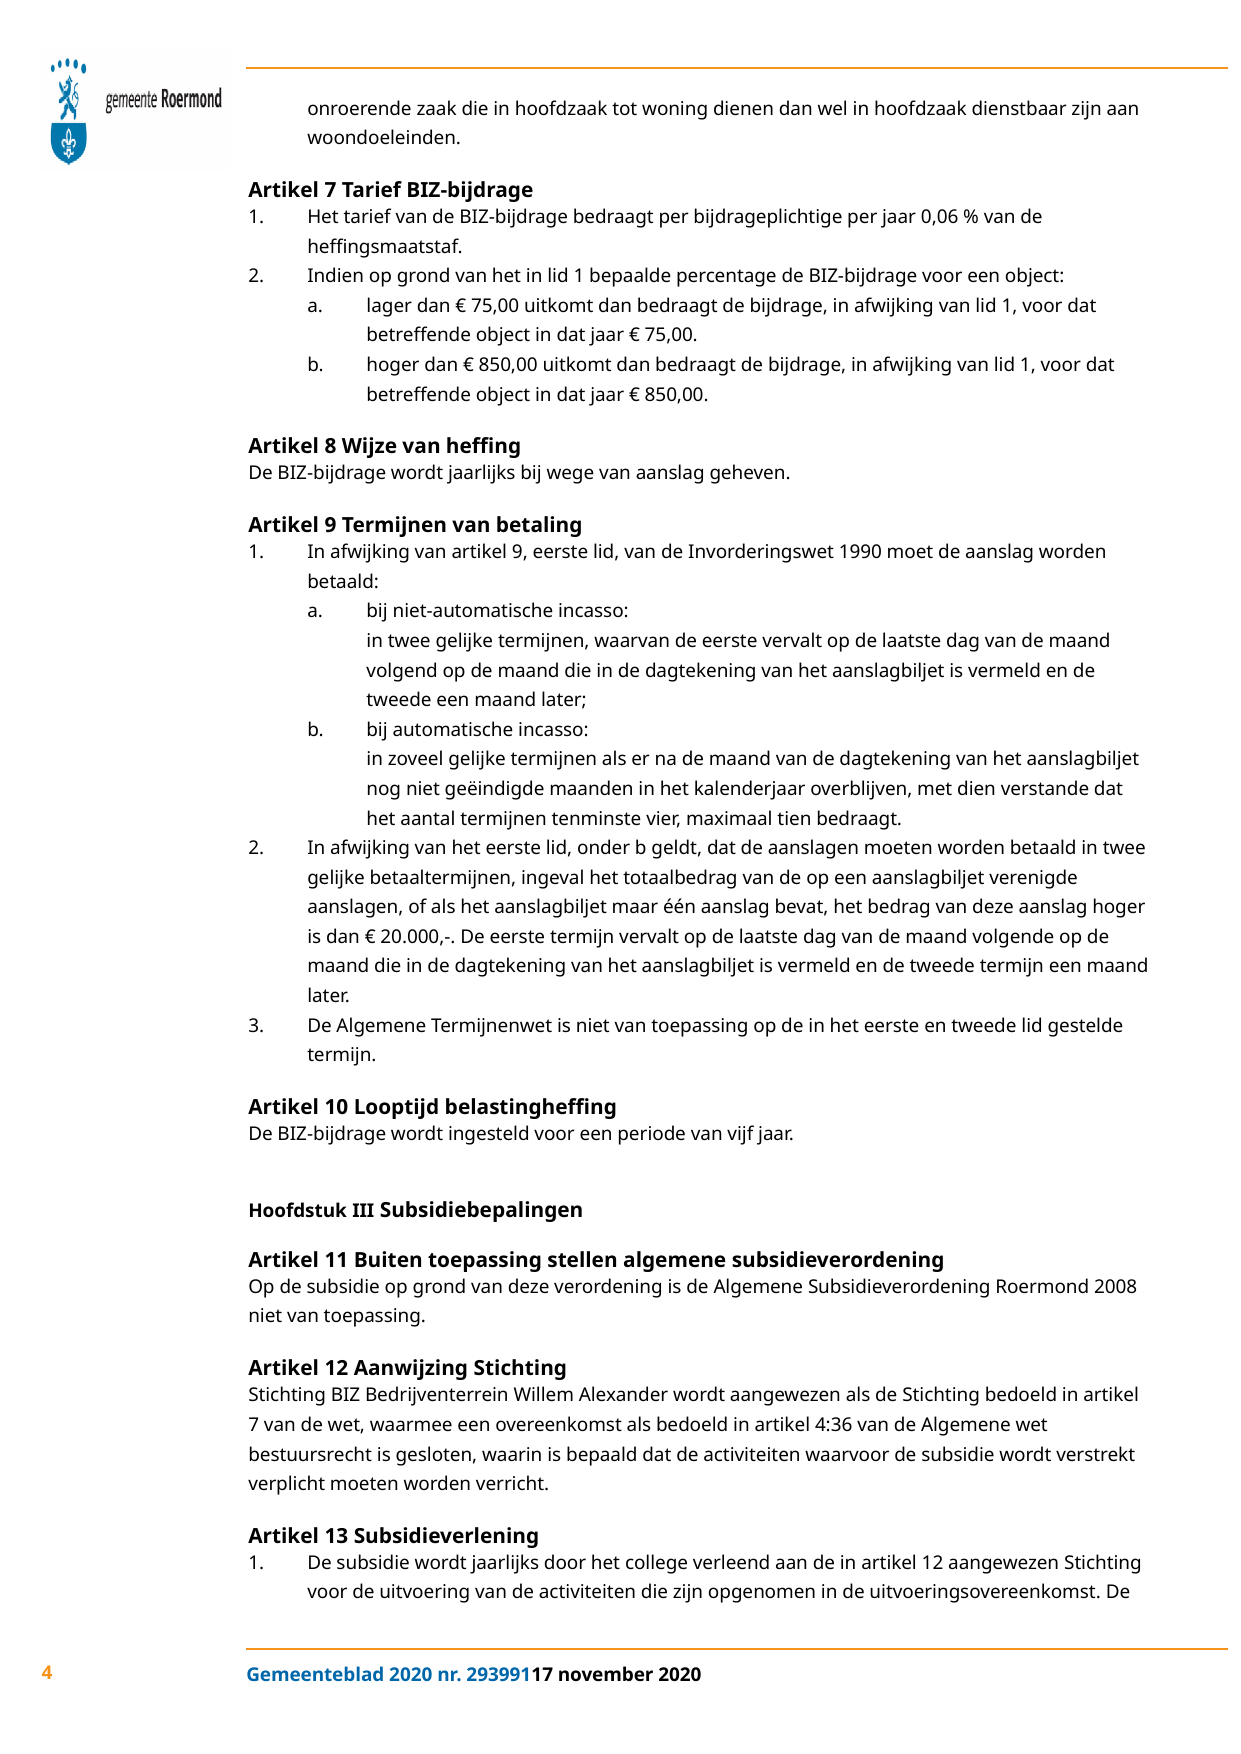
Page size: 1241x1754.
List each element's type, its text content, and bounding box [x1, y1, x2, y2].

list lager dan € 75,00 uitkomt dan bedraagt de bijdrage, in afwijking van lid 1, voor dat betreffende object in dat jaar € 75,00. [307, 292, 1152, 347]
list De Algemene Termijnenwet is niet van toepassing op de in het eerste en tweede lid gestelde termijn. [248, 1012, 1152, 1067]
text Artikel 11 Buiten toepassing stellen algemene subsidieverordening [248, 1245, 1152, 1273]
text Artikel 8 Wijze van heffing [248, 431, 1152, 459]
picture [41, 47, 231, 172]
list Indien op grond van het in lid 1 bepaalde percentage de BIZ-bijdrage voor een object: [248, 262, 1152, 288]
list in zoveel gelijke termijnen als er na de maand van de dagtekening van het aanslagbiljet nog niet geëindigde maanden in het kalenderjaar overblijven, met dien verstande dat het aantal termijnen tenminste vier, maximaal tien bedraagt. [307, 746, 1152, 830]
list in twee gelijke termijnen, waarvan de eerste vervalt op de laatste dag van de maand volgend op de maand die in de dagtekening van het aanslagbiljet is vermeld en de tweede een maand later; [307, 627, 1152, 712]
list In afwijking van artikel 9, eerste lid, van de Invorderingswet 1990 moet de aanslag worden betaald: [248, 538, 1152, 594]
text Artikel 10 Looptijd belastingheffing [248, 1092, 1152, 1120]
text Op de subsidie op grond van deze verordening is de Algemene Subsidieverordening Roermond 2008 niet van toepassing. [248, 1273, 1152, 1328]
text Artikel 7 Tarief BIZ-bijdrage [248, 175, 1152, 203]
text Artikel 13 Subsidieverlening [248, 1521, 1152, 1549]
text Artikel 9 Termijnen van betaling [248, 510, 1152, 538]
text Hoofdstuk III Subsidiebepalingen [248, 1195, 1152, 1224]
list onroerende zaak die in hoofdzaak tot woning dienen dan wel in hoofdzaak dienstbaar zijn aan woondoeleinden. [248, 95, 1152, 150]
list In afwijking van het eerste lid, onder b geldt, dat de aanslagen moeten worden betaald in twee gelijke betaaltermijnen, ingeval het totaalbedrag van de op een aanslagbiljet verenigde aanslagen, of als het aanslagbiljet maar één aanslag bevat, het bedrag van deze aanslag hoger is dan € 20.000,-. De eerste termijn vervalt op de laatste dag van de maand volgende op de maand die in de dagtekening van het aanslagbiljet is vermeld en de tweede termijn een maand later. [248, 834, 1152, 1008]
list Het tarief van de BIZ-bijdrage bedraagt per bijdrageplichtige per jaar 0,06 % van de heffingsmaatstaf. [248, 203, 1152, 258]
text Stichting BIZ Bedrijventerrein Willem Alexander wordt aangewezen als de Stichting bedoeld in artikel 7 van de wet, waarmee een overeenkomst als bedoeld in artikel 4:36 van de Algemene wet bestuursrecht is gesloten, waarin is bepaald dat de activiteiten waarvoor de subsidie wordt verstrekt verplicht moeten worden verricht. [248, 1382, 1152, 1496]
text De BIZ-bijdrage wordt ingesteld voor een periode van vijf jaar. [248, 1120, 1152, 1146]
text Artikel 12 Aanwijzing Stichting [248, 1353, 1152, 1382]
list De subsidie wordt jaarlijks door het college verleend aan de in artikel 12 aangewezen Stichting voor de uitvoering van de activiteiten die zijn opgenomen in de uitvoeringsovereenkomst. De [248, 1549, 1152, 1604]
list hoger dan € 850,00 uitkomt dan bedraagt de bijdrage, in afwijking van lid 1, voor dat betreffende object in dat jaar € 850,00. [307, 351, 1152, 406]
text De BIZ-bijdrage wordt jaarlijks bij wege van aanslag geheven. [248, 459, 1152, 485]
list bij niet-automatische incasso: [307, 598, 1152, 623]
list bij automatische incasso: [307, 716, 1152, 742]
